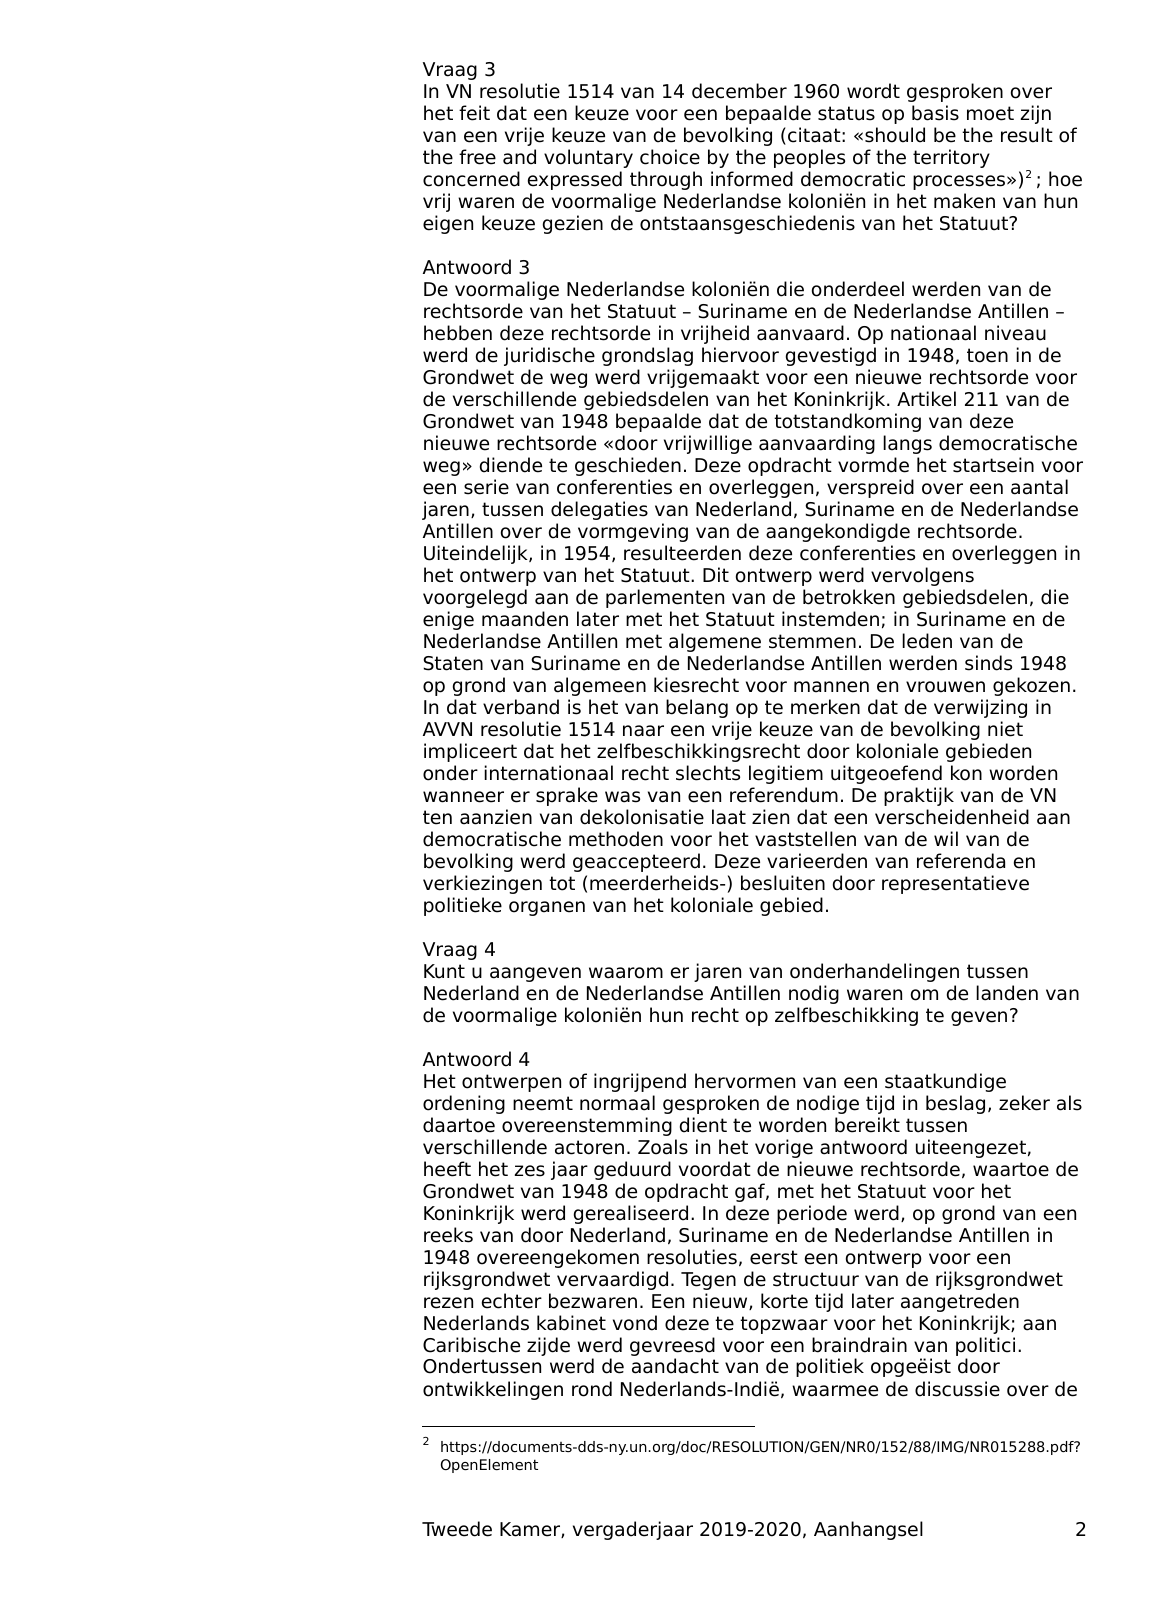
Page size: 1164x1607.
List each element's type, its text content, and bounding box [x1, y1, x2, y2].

text Vraag 4 [422, 939, 1087, 961]
text Antwoord 4 [422, 1049, 1087, 1071]
text In VN resolutie 1514 van 14 december 1960 wordt gesproken over het feit dat een keuze voor een bepaalde status op basis moet zijn van een vrije keuze van de bevolking (citaat: «should be the result of the free and voluntary choice by the peoples of the territory concerned expressed through informed democratic processes»); hoe vrij waren de voormalige Nederlandse koloniën in het maken van hun eigen keuze gezien de ontstaansgeschiedenis van het Statuut? [422, 81, 1087, 235]
text Kunt u aangeven waarom er jaren van onderhandelingen tussen Nederland en de Nederlandse Antillen nodig waren om de landen van de voormalige koloniën hun recht op zelfbeschikking te geven? [422, 961, 1087, 1027]
text https://documents-dds-ny.un.org/doc/RESOLUTION/GEN/NR0/152/88/IMG/NR015288.pdf?OpenElement [422, 1435, 1087, 1474]
text Het ontwerpen of ingrijpend hervormen van een staatkundige ordening neemt normaal gesproken de nodige tijd in beslag, zeker als daartoe overeenstemming dient te worden bereikt tussen verschillende actoren. Zoals in het vorige antwoord uiteengezet, heeft het zes jaar geduurd voordat de nieuwe rechtsorde, waartoe de Grondwet van 1948 de opdracht gaf, met het Statuut voor het Koninkrijk werd gerealiseerd. In deze periode werd, op grond van een reeks van door Nederland, Suriname en de Nederlandse Antillen in 1948 overeengekomen resoluties, eerst een ontwerp voor een rijksgrondwet vervaardigd. Tegen de structuur van de rijksgrondwet rezen echter bezwaren. Een nieuw, korte tijd later aangetreden Nederlands kabinet vond deze te topzwaar voor het Koninkrijk; aan Caribische zijde werd gevreesd voor een braindrain van politici. Ondertussen werd de aandacht van de politiek opgeëist door ontwikkelingen rond Nederlands-Indië, waarmee de discussie over de [422, 1071, 1087, 1400]
text Antwoord 3 [422, 257, 1087, 279]
text De voormalige Nederlandse koloniën die onderdeel werden van de rechtsorde van het Statuut – Suriname en de Nederlandse Antillen – hebben deze rechtsorde in vrijheid aanvaard. Op nationaal niveau werd de juridische grondslag hiervoor gevestigd in 1948, toen in de Grondwet de weg werd vrijgemaakt voor een nieuwe rechtsorde voor de verschillende gebiedsdelen van het Koninkrijk. Artikel 211 van de Grondwet van 1948 bepaalde dat de totstandkoming van deze nieuwe rechtsorde «door vrijwillige aanvaarding langs democratische weg» diende te geschieden. Deze opdracht vormde het startsein voor een serie van conferenties en overleggen, verspreid over een aantal jaren, tussen delegaties van Nederland, Suriname en de Nederlandse Antillen over de vormgeving van de aangekondigde rechtsorde. Uiteindelijk, in 1954, resulteerden deze conferenties en overleggen in het ontwerp van het Statuut. Dit ontwerp werd vervolgens voorgelegd aan de parlementen van de betrokken gebiedsdelen, die enige maanden later met het Statuut instemden; in Suriname en de Nederlandse Antillen met algemene stemmen. De leden van de Staten van Suriname en de Nederlandse Antillen werden sinds 1948 op grond van algemeen kiesrecht voor mannen en vrouwen gekozen. In dat verband is het van belang op te merken dat de verwijzing in AVVN resolutie 1514 naar een vrije keuze van de bevolking niet impliceert dat het zelfbeschikkingsrecht door koloniale gebieden onder internationaal recht slechts legitiem uitgeoefend kon worden wanneer er sprake was van een referendum. De praktijk van de VN ten aanzien van dekolonisatie laat zien dat een verscheidenheid aan democratische methoden voor het vaststellen van de wil van de bevolking werd geaccepteerd. Deze varieerden van referenda en verkiezingen tot (meerderheids-) besluiten door representatieve politieke organen van het koloniale gebied. [422, 279, 1087, 916]
text Vraag 3 [422, 59, 1087, 81]
